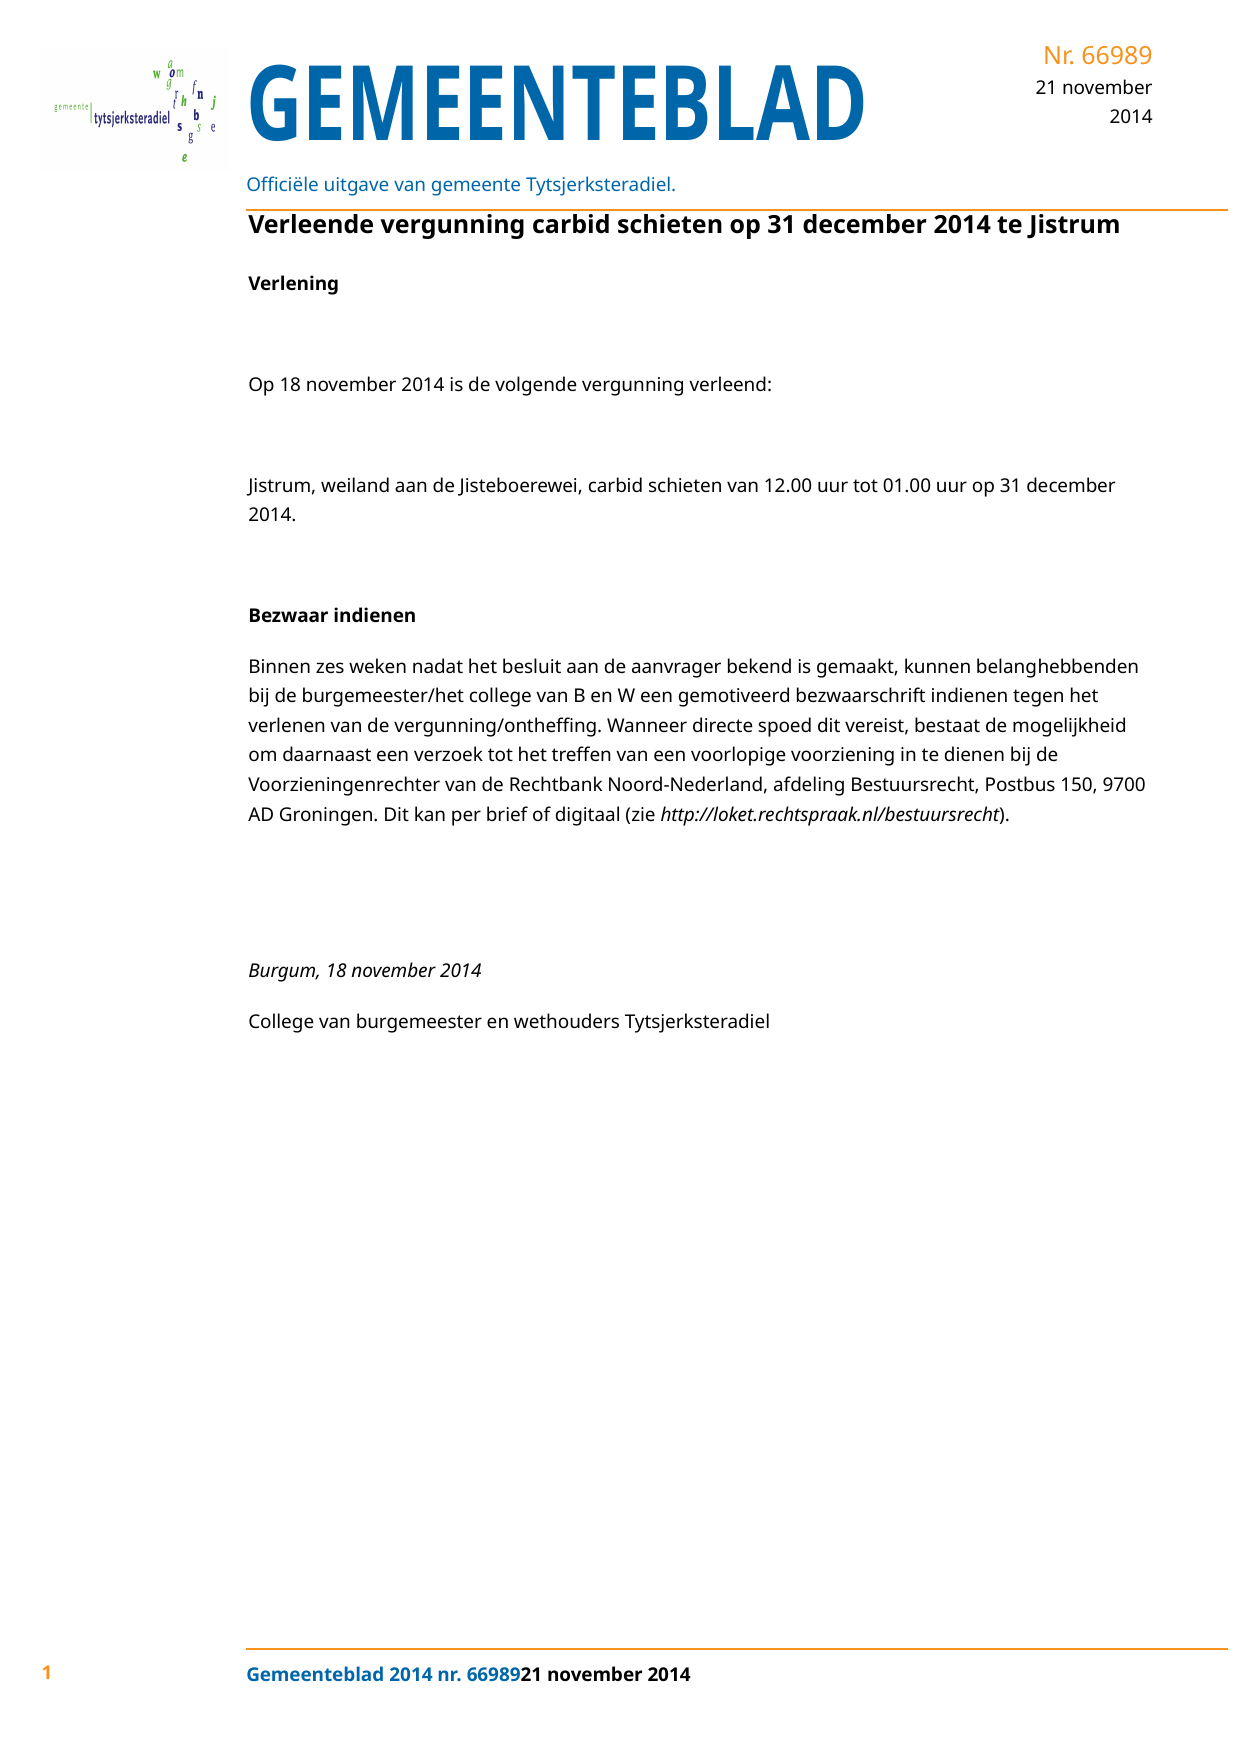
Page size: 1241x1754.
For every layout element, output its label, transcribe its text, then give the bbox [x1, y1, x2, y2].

text Jistrum, weiland aan de Jisteboerewei, carbid schieten van 12.00 uur tot 01.00 uur op 31 december 2014. [248, 472, 1152, 527]
picture [41, 47, 231, 172]
text Bezwaar indienen [248, 602, 1152, 628]
text Burgum, 18 november 2014 [248, 957, 1152, 983]
text Op 18 november 2014 is de volgende vergun­ning ver­leend: [248, 371, 1152, 397]
text College van burgemeester en wethouders Tytsjerksteradiel [248, 1008, 1152, 1034]
text Verlening [248, 270, 1152, 296]
text Binnen zes weken nadat het besluit aan de aanvrager bekend is gemaakt, kunnen belang­hebbenden bij de burgemeester/het college van B en W een gemotiveerd bezwaarschrift indienen tegen het verlenen van de ver­gunning/ontheffing. Wanneer directe spoed dit vereist, bestaat de mogelijkheid om daarnaast een verzoek tot het treffen van een voorlopige voorziening in te dienen bij de Voorzieningenrechter van de Rechtbank Noord-Nederland, afdeling Bestuursrecht, Postbus 150, 9700 AD Groningen. Dit kan per brief of digitaal (zie http://loket.rechtspraak.nl/bestuursrecht). [248, 653, 1152, 826]
text Verleende vergunning carbid schieten op 31 december 2014 te Jistrum [248, 211, 1152, 241]
